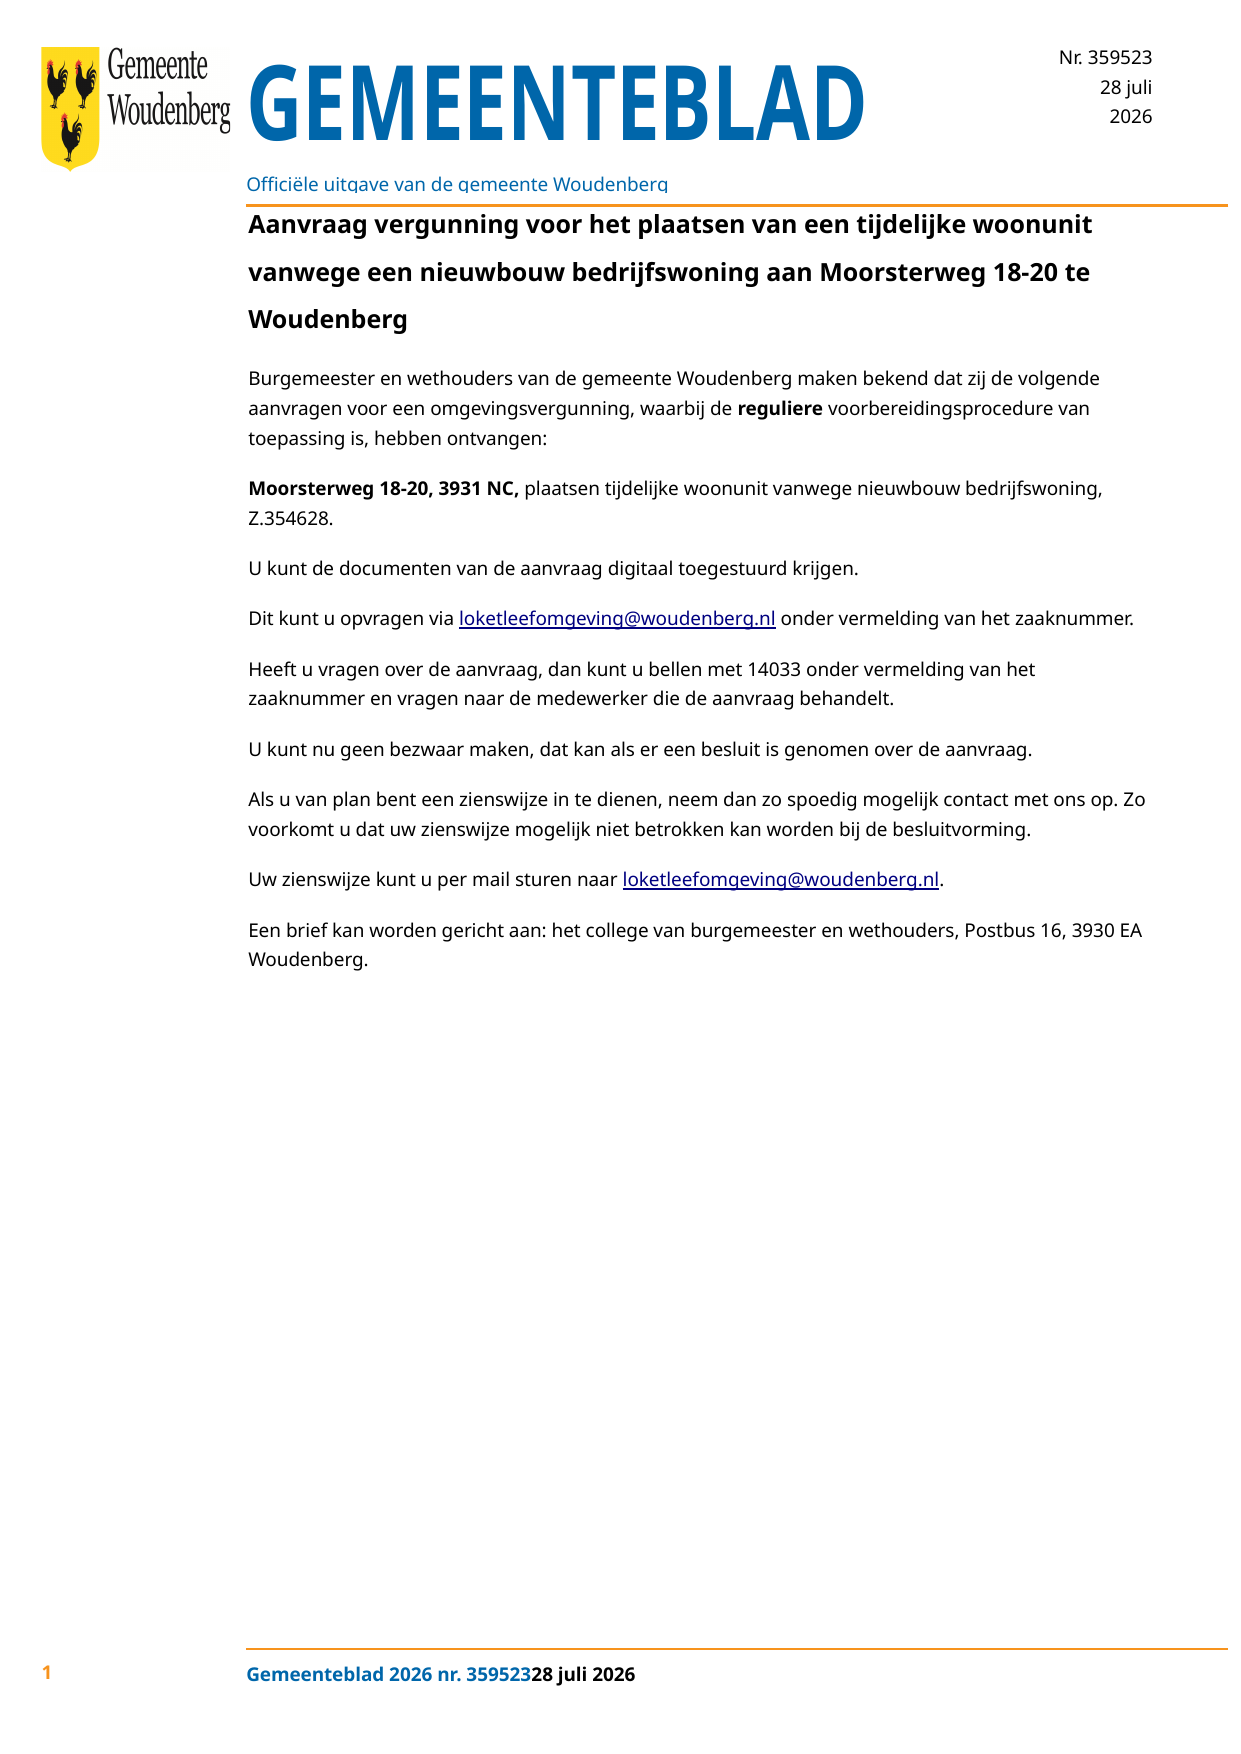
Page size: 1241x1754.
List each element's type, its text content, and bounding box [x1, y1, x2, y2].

text Dit kunt u opvragen via loketleefomgeving@woudenberg.nl onder vermelding van het zaaknummer. [248, 606, 1152, 631]
text Moorsterweg 18-20, 3931 NC, plaatsen tijdelijke woonunit vanwege nieuwbouw bedrijfswoning, Z.354628. [248, 475, 1152, 530]
text Uw zienswijze kunt u per mail sturen naar loketleefomgeving@woudenberg.nl. [248, 866, 1152, 892]
text U kunt nu geen bezwaar maken, dat kan als er een besluit is genomen over de aanvraag. [248, 736, 1152, 762]
text Als u van plan bent een zienswijze in te dienen, neem dan zo spoedig mogelijk contact met ons op. Zo voorkomt u dat uw zienswijze mogelijk niet betrokken kan worden bij de besluitvorming. [248, 786, 1152, 842]
text Aanvraag vergunning voor het plaatsen van een tijdelijke woonunit vanwege een nieuwbouw bedrijfswoning aan Moorsterweg 18-20 te Woudenberg [248, 207, 1152, 336]
text Een brief kan worden gericht aan: het college van burgemeester en wethouders, Postbus 16, 3930 EA Woudenberg. [248, 917, 1152, 972]
text Heeft u vragen over de aanvraag, dan kunt u bellen met 14033 onder vermelding van het zaaknummer en vragen naar de medewerker die de aanvraag behandelt. [248, 656, 1152, 711]
picture [41, 47, 231, 172]
text U kunt de documenten van de aanvraag digitaal toegestuurd krijgen. [248, 555, 1152, 581]
text Burgemeester en wethouders van de gemeente Woudenberg maken bekend dat zij de volgende aanvragen voor een omgevingsvergunning, waarbij de reguliere voorbereidingsprocedure van toepassing is, hebben ontvangen: [248, 366, 1152, 450]
